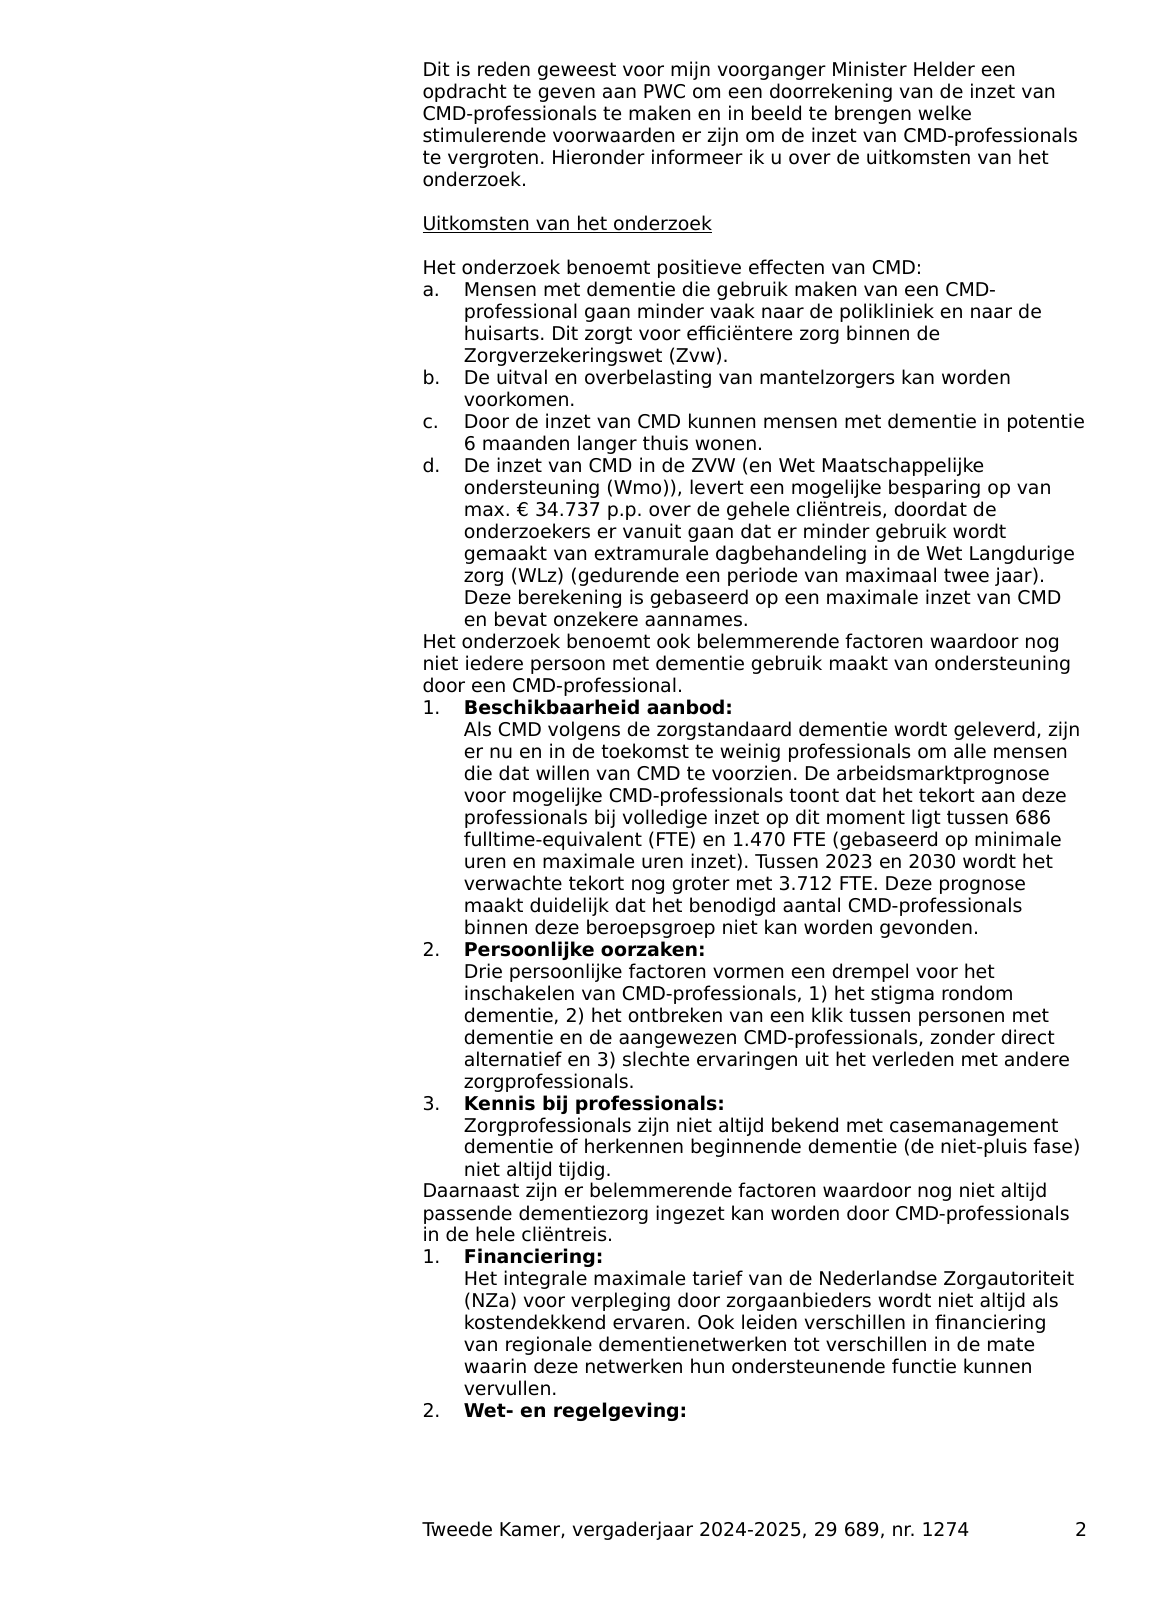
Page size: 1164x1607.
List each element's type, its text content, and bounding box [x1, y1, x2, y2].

text b. De uitval en overbelasting van mantelzorgers kan worden voorkomen. [422, 367, 1087, 411]
text 1. Financiering: [422, 1246, 1087, 1268]
text c. Door de inzet van CMD kunnen mensen met dementie in potentie 6 maanden langer thuis wonen. [422, 411, 1087, 455]
subtitle Uitkomsten van het onderzoek [422, 213, 1087, 235]
text a. Mensen met dementie die gebruik maken van een CMD-professional gaan minder vaak naar de polikliniek en naar de huisarts. Dit zorgt voor efficiëntere zorg binnen de Zorgverzekeringswet (Zvw). [422, 279, 1087, 367]
text Daarnaast zijn er belemmerende factoren waardoor nog niet altijd passende dementiezorg ingezet kan worden door CMD-professionals in de hele cliëntreis. [422, 1180, 1087, 1246]
text 1. Beschikbaarheid aanbod: [422, 697, 1087, 719]
text Drie persoonlijke factoren vormen een drempel voor het inschakelen van CMD-professionals, 1) het stigma rondom dementie, 2) het ontbreken van een klik tussen personen met dementie en de aangewezen CMD-professionals, zonder direct alternatief en 3) slechte ervaringen uit het verleden met andere zorgprofessionals. [464, 961, 1087, 1092]
text 2. Persoonlijke oorzaken: [422, 939, 1087, 961]
text Als CMD volgens de zorgstandaard dementie wordt geleverd, zijn er nu en in de toekomst te weinig professionals om alle mensen die dat willen van CMD te voorzien. De arbeidsmarktprognose voor mogelijke CMD-professionals toont dat het tekort aan deze professionals bij volledige inzet op dit moment ligt tussen 686 fulltime-equivalent (FTE) en 1.470 FTE (gebaseerd op minimale uren en maximale uren inzet). Tussen 2023 en 2030 wordt het verwachte tekort nog groter met 3.712 FTE. Deze prognose maakt duidelijk dat het benodigd aantal CMD-professionals binnen deze beroepsgroep niet kan worden gevonden. [464, 719, 1087, 939]
text Dit is reden geweest voor mijn voorganger Minister Helder een opdracht te geven aan PWC om een doorrekening van de inzet van CMD-professionals te maken en in beeld te brengen welke stimulerende voorwaarden er zijn om de inzet van CMD-professionals te vergroten. Hieronder informeer ik u over de uitkomsten van het onderzoek. [422, 59, 1087, 191]
text d. De inzet van CMD in de ZVW (en Wet Maatschappelijke ondersteuning (Wmo)), levert een mogelijke besparing op van max. € 34.737 p.p. over de gehele cliëntreis, doordat de onderzoekers er vanuit gaan dat er minder gebruik wordt gemaakt van extramurale dagbehandeling in de Wet Langdurige zorg (WLz) (gedurende een periode van maximaal twee jaar). Deze berekening is gebaseerd op een maximale inzet van CMD en bevat onzekere aannames. [422, 455, 1087, 631]
text Het integrale maximale tarief van de Nederlandse Zorgautoriteit (NZa) voor verpleging door zorgaanbieders wordt niet altijd als kostendekkend ervaren. Ook leiden verschillen in financiering van regionale dementienetwerken tot verschillen in de mate waarin deze netwerken hun ondersteunende functie kunnen vervullen. [464, 1268, 1087, 1400]
text Zorgprofessionals zijn niet altijd bekend met casemanagement dementie of herkennen beginnende dementie (de niet-pluis fase) niet altijd tijdig. [464, 1114, 1087, 1180]
text 3. Kennis bij professionals: [422, 1092, 1087, 1114]
text 2. Wet- en regelgeving: [422, 1400, 1087, 1422]
text Het onderzoek benoemt ook belemmerende factoren waardoor nog niet iedere persoon met dementie gebruik maakt van ondersteuning door een CMD-professional. [422, 631, 1087, 697]
text Het onderzoek benoemt positieve effecten van CMD: [422, 257, 1087, 279]
